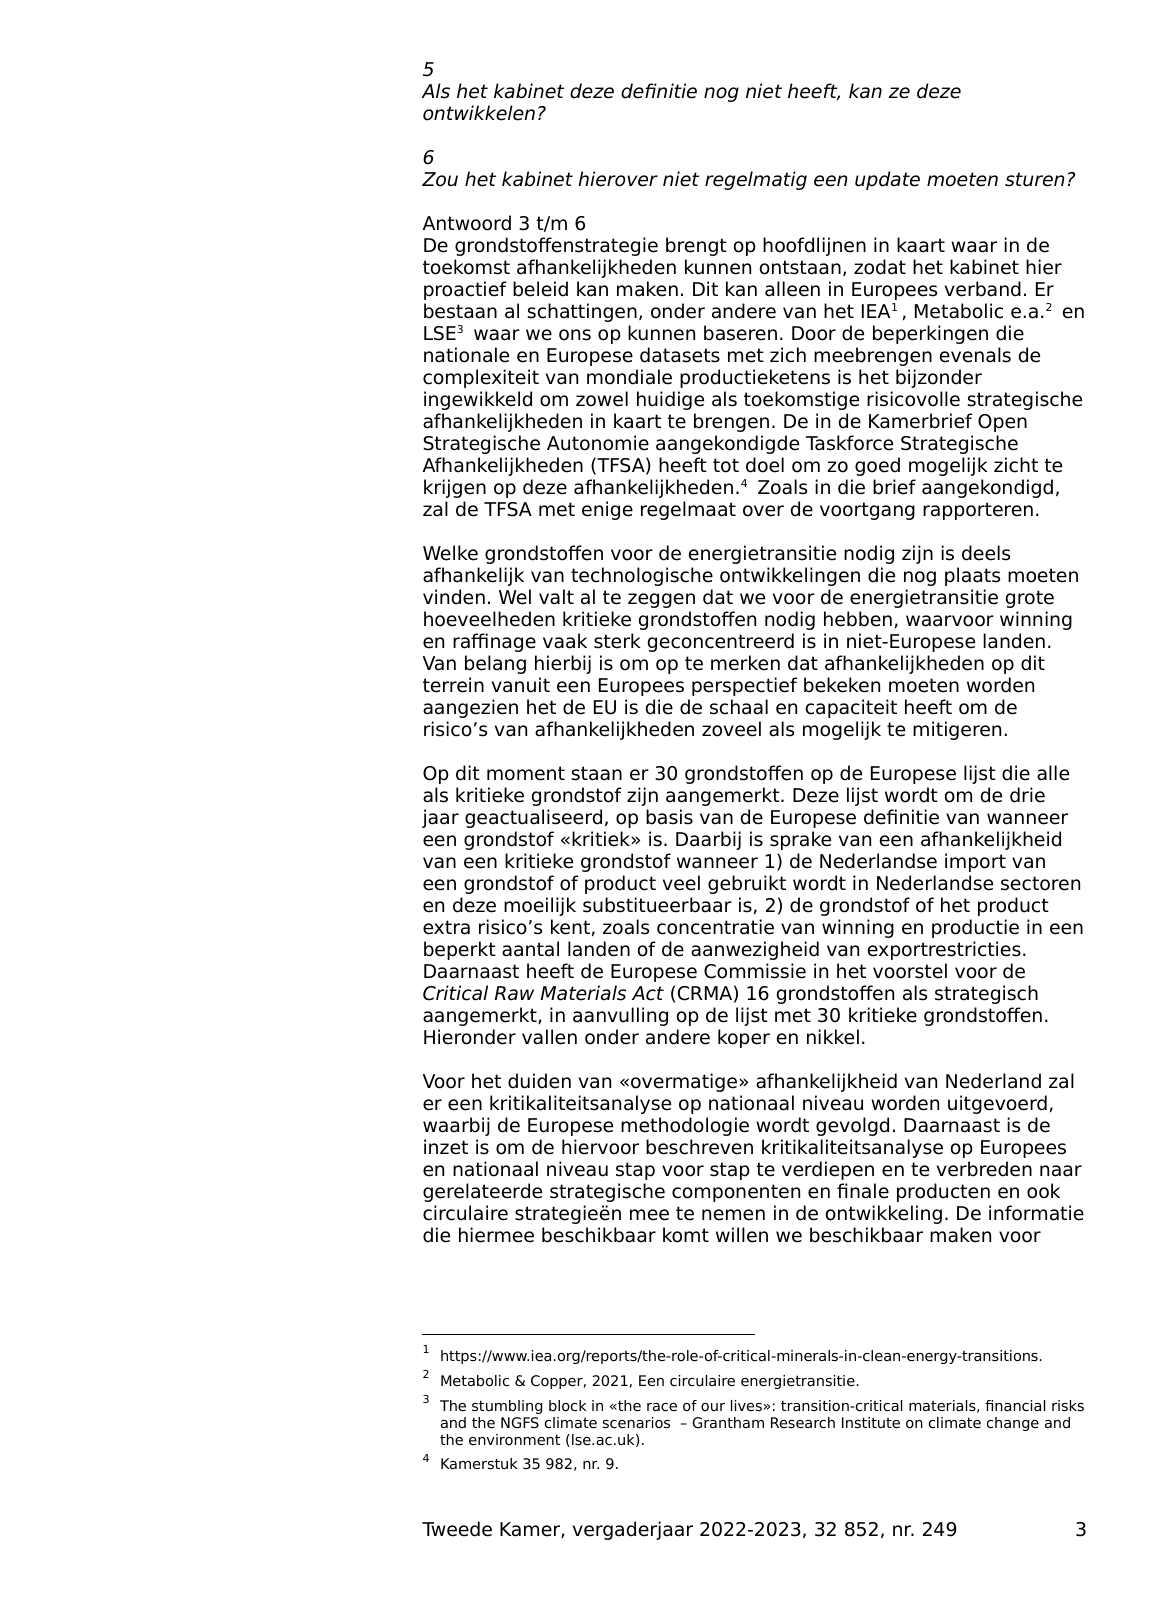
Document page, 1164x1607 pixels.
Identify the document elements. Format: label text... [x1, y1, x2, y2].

text Zou het kabinet hierover niet regelmatig een update moeten sturen? [422, 169, 1087, 191]
text Metabolic & Copper, 2021, Een circulaire energietransitie. [422, 1368, 1087, 1391]
text Als het kabinet deze definitie nog niet heeft, kan ze deze ontwikkelen? [422, 81, 1087, 125]
text Voor het duiden van «overmatige» afhankelijkheid van Nederland zal er een kritikaliteitsanalyse op nationaal niveau worden uitgevoerd, waarbij de Europese methodologie wordt gevolgd. Daarnaast is de inzet is om de hiervoor beschreven kritikaliteitsanalyse op Europees en nationaal niveau stap voor stap te verdiepen en te verbreden naar gerelateerde strategische componenten en finale producten en ook circulaire strategieën mee te nemen in de ontwikkeling. De informatie die hiermee beschikbaar komt willen we beschikbaar maken voor [422, 1071, 1087, 1247]
text Kamerstuk 35 982, nr. 9. [422, 1452, 1087, 1474]
text De grondstoffenstrategie brengt op hoofdlijnen in kaart waar in de toekomst afhankelijkheden kunnen ontstaan, zodat het kabinet hier proactief beleid kan maken. Dit kan alleen in Europees verband. Er bestaan al schattingen, onder andere van het IEA, Metabolic e.a. en LSE waar we ons op kunnen baseren. Door de beperkingen die nationale en Europese datasets met zich meebrengen evenals de complexiteit van mondiale productieketens is het bijzonder ingewikkeld om zowel huidige als toekomstige risicovolle strategische afhankelijkheden in kaart te brengen. De in de Kamerbrief Open Strategische Autonomie aangekondigde Taskforce Strategische Afhankelijkheden (TFSA) heeft tot doel om zo goed mogelijk zicht te krijgen op deze afhankelijkheden. Zoals in die brief aangekondigd, zal de TFSA met enige regelmaat over de voortgang rapporteren. [422, 235, 1087, 521]
text Welke grondstoffen voor de energietransitie nodig zijn is deels afhankelijk van technologische ontwikkelingen die nog plaats moeten vinden. Wel valt al te zeggen dat we voor de energietransitie grote hoeveelheden kritieke grondstoffen nodig hebben, waarvoor winning en raffinage vaak sterk geconcentreerd is in niet-Europese landen. Van belang hierbij is om op te merken dat afhankelijkheden op dit terrein vanuit een Europees perspectief bekeken moeten worden aangezien het de EU is die de schaal en capaciteit heeft om de risico’s van afhankelijkheden zoveel als mogelijk te mitigeren. [422, 543, 1087, 741]
text 5 [422, 59, 1087, 81]
text Op dit moment staan er 30 grondstoffen op de Europese lijst die alle als kritieke grondstof zijn aangemerkt. Deze lijst wordt om de drie jaar geactualiseerd, op basis van de Europese definitie van wanneer een grondstof «kritiek» is. Daarbij is sprake van een afhankelijkheid van een kritieke grondstof wanneer 1) de Nederlandse import van een grondstof of product veel gebruikt wordt in Nederlandse sectoren en deze moeilijk substitueerbaar is, 2) de grondstof of het product extra risico’s kent, zoals concentratie van winning en productie in een beperkt aantal landen of de aanwezigheid van exportrestricties. Daarnaast heeft de Europese Commissie in het voorstel voor de Critical Raw Materials Act (CRMA) 16 grondstoffen als strategisch aangemerkt, in aanvulling op de lijst met 30 kritieke grondstoffen. Hieronder vallen onder andere koper en nikkel. [422, 763, 1087, 1049]
text 6 [422, 147, 1087, 169]
text Antwoord 3 t/m 6 [422, 213, 1087, 235]
text https://www.iea.org/reports/the-role-of-critical-minerals-in-clean-energy-transitions. [422, 1343, 1087, 1366]
text The stumbling block in «the race of our lives»: transition-critical materials, financial risks and the NGFS climate scenarios – Grantham Research Institute on climate change and the environment (lse.ac.uk). [422, 1393, 1087, 1449]
